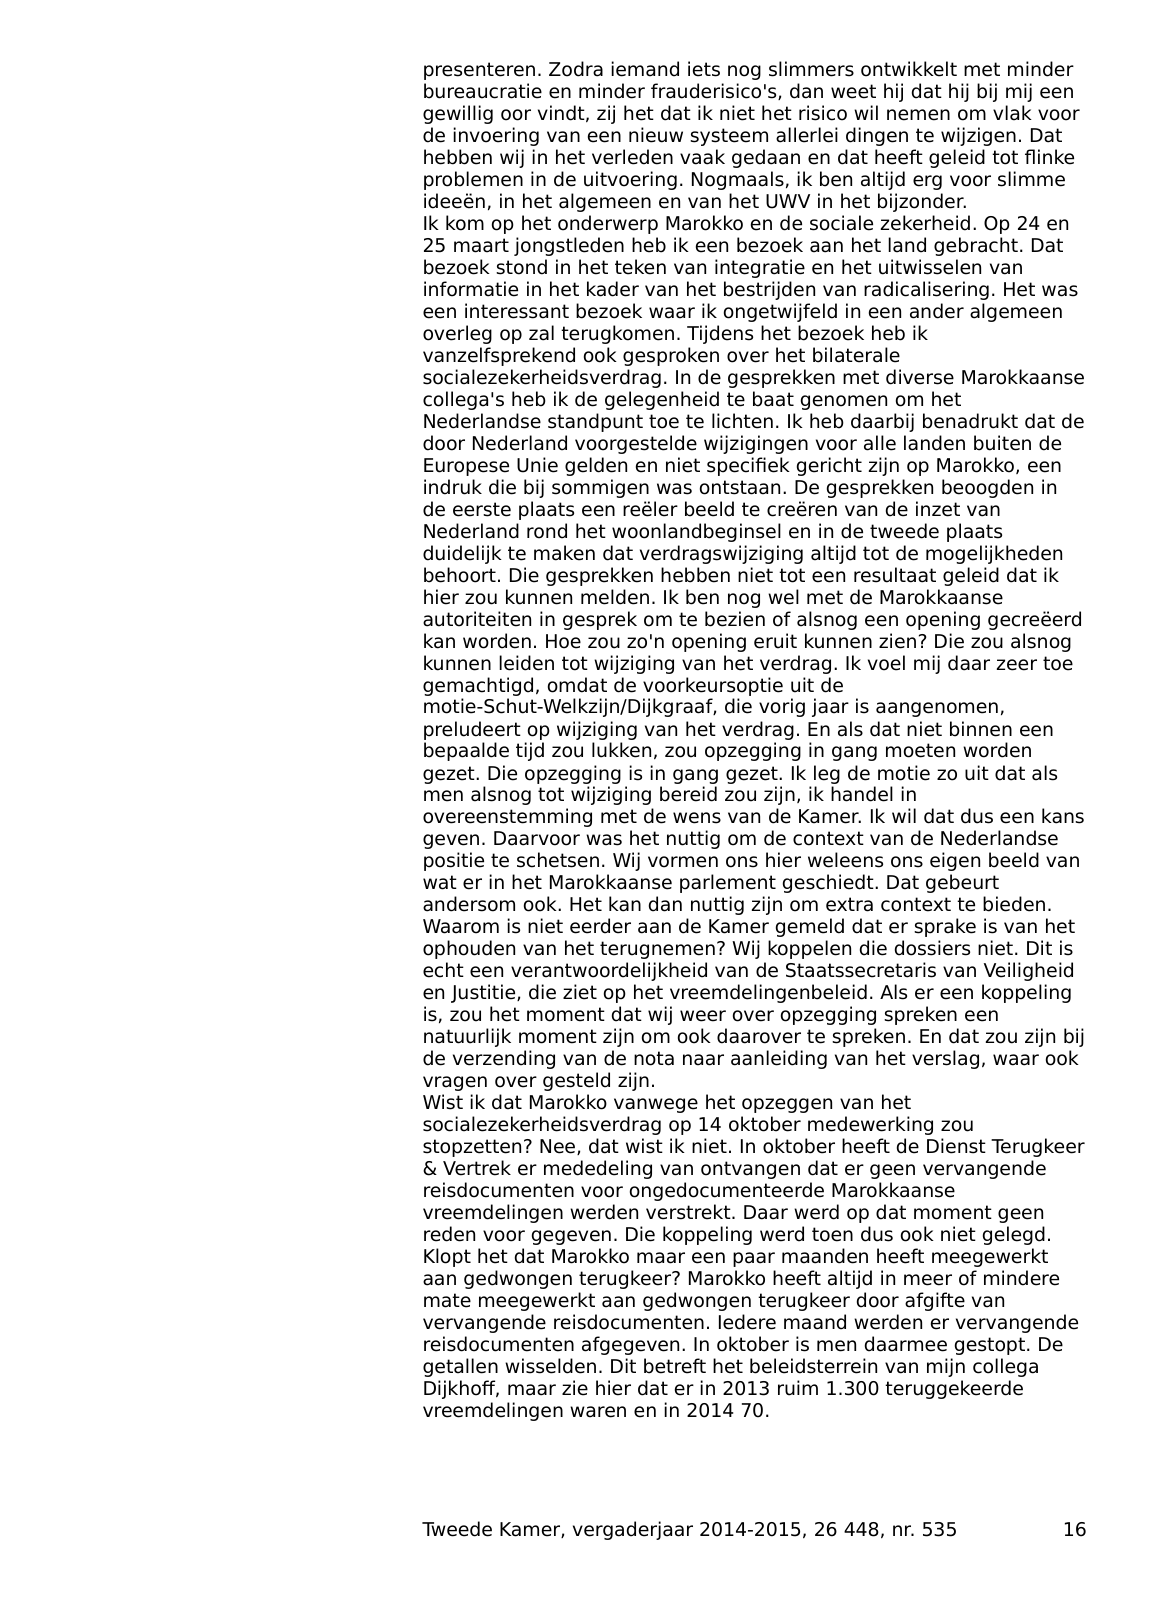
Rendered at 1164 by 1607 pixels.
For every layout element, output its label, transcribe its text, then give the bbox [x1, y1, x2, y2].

text Waarom is niet eerder aan de Kamer gemeld dat er sprake is van het ophouden van het terugnemen? Wij koppelen die dossiers niet. Dit is echt een verantwoordelijkheid van de Staatssecretaris van Veiligheid en Justitie, die ziet op het vreemdelingenbeleid. Als er een koppeling is, zou het moment dat wij weer over opzegging spreken een natuurlijk moment zijn om ook daarover te spreken. En dat zou zijn bij de verzending van de nota naar aanleiding van het verslag, waar ook vragen over gesteld zijn. [422, 916, 1087, 1092]
text Wist ik dat Marokko vanwege het opzeggen van het socialezekerheidsverdrag op 14 oktober medewerking zou stopzetten? Nee, dat wist ik niet. In oktober heeft de Dienst Terugkeer & Vertrek er mededeling van ontvangen dat er geen vervangende reisdocumenten voor ongedocumenteerde Marokkaanse vreemdelingen werden verstrekt. Daar werd op dat moment geen reden voor gegeven. Die koppeling werd toen dus ook niet gelegd. [422, 1092, 1087, 1246]
text presenteren. Zodra iemand iets nog slimmers ontwikkelt met minder bureaucratie en minder frauderisico's, dan weet hij dat hij bij mij een gewillig oor vindt, zij het dat ik niet het risico wil nemen om vlak voor de invoering van een nieuw systeem allerlei dingen te wijzigen. Dat hebben wij in het verleden vaak gedaan en dat heeft geleid tot flinke problemen in de uitvoering. Nogmaals, ik ben altijd erg voor slimme ideeën, in het algemeen en van het UWV in het bijzonder. [422, 59, 1087, 213]
text Klopt het dat Marokko maar een paar maanden heeft meegewerkt aan gedwongen terugkeer? Marokko heeft altijd in meer of mindere mate meegewerkt aan gedwongen terugkeer door afgifte van vervangende reisdocumenten. Iedere maand werden er vervangende reisdocumenten afgegeven. In oktober is men daarmee gestopt. De getallen wisselden. Dit betreft het beleidsterrein van mijn collega Dijkhoff, maar zie hier dat er in 2013 ruim 1.300 teruggekeerde vreemdelingen waren en in 2014 70. [422, 1246, 1087, 1422]
text Ik kom op het onderwerp Marokko en de sociale zekerheid. Op 24 en 25 maart jongstleden heb ik een bezoek aan het land gebracht. Dat bezoek stond in het teken van integratie en het uitwisselen van informatie in het kader van het bestrijden van radicalisering. Het was een interessant bezoek waar ik ongetwijfeld in een ander algemeen overleg op zal terugkomen. Tijdens het bezoek heb ik vanzelfsprekend ook gesproken over het bilaterale socialezekerheidsverdrag. In de gesprekken met diverse Marokkaanse collega's heb ik de gelegenheid te baat genomen om het Nederlandse standpunt toe te lichten. Ik heb daarbij benadrukt dat de door Nederland voorgestelde wijzigingen voor alle landen buiten de Europese Unie gelden en niet specifiek gericht zijn op Marokko, een indruk die bij sommigen was ontstaan. De gesprekken beoogden in de eerste plaats een reëler beeld te creëren van de inzet van Nederland rond het woonlandbeginsel en in de tweede plaats duidelijk te maken dat verdragswijziging altijd tot de mogelijkheden behoort. Die gesprekken hebben niet tot een resultaat geleid dat ik hier zou kunnen melden. Ik ben nog wel met de Marokkaanse autoriteiten in gesprek om te bezien of alsnog een opening gecreëerd kan worden. Hoe zou zo'n opening eruit kunnen zien? Die zou alsnog kunnen leiden tot wijziging van het verdrag. Ik voel mij daar zeer toe gemachtigd, omdat de voorkeursoptie uit de motie-Schut-Welkzijn/Dijkgraaf, die vorig jaar is aangenomen, preludeert op wijziging van het verdrag. En als dat niet binnen een bepaalde tijd zou lukken, zou opzegging in gang moeten worden gezet. Die opzegging is in gang gezet. Ik leg de motie zo uit dat als men alsnog tot wijziging bereid zou zijn, ik handel in overeenstemming met de wens van de Kamer. Ik wil dat dus een kans geven. Daarvoor was het nuttig om de context van de Nederlandse positie te schetsen. Wij vormen ons hier weleens ons eigen beeld van wat er in het Marokkaanse parlement geschiedt. Dat gebeurt andersom ook. Het kan dan nuttig zijn om extra context te bieden. [422, 213, 1087, 916]
